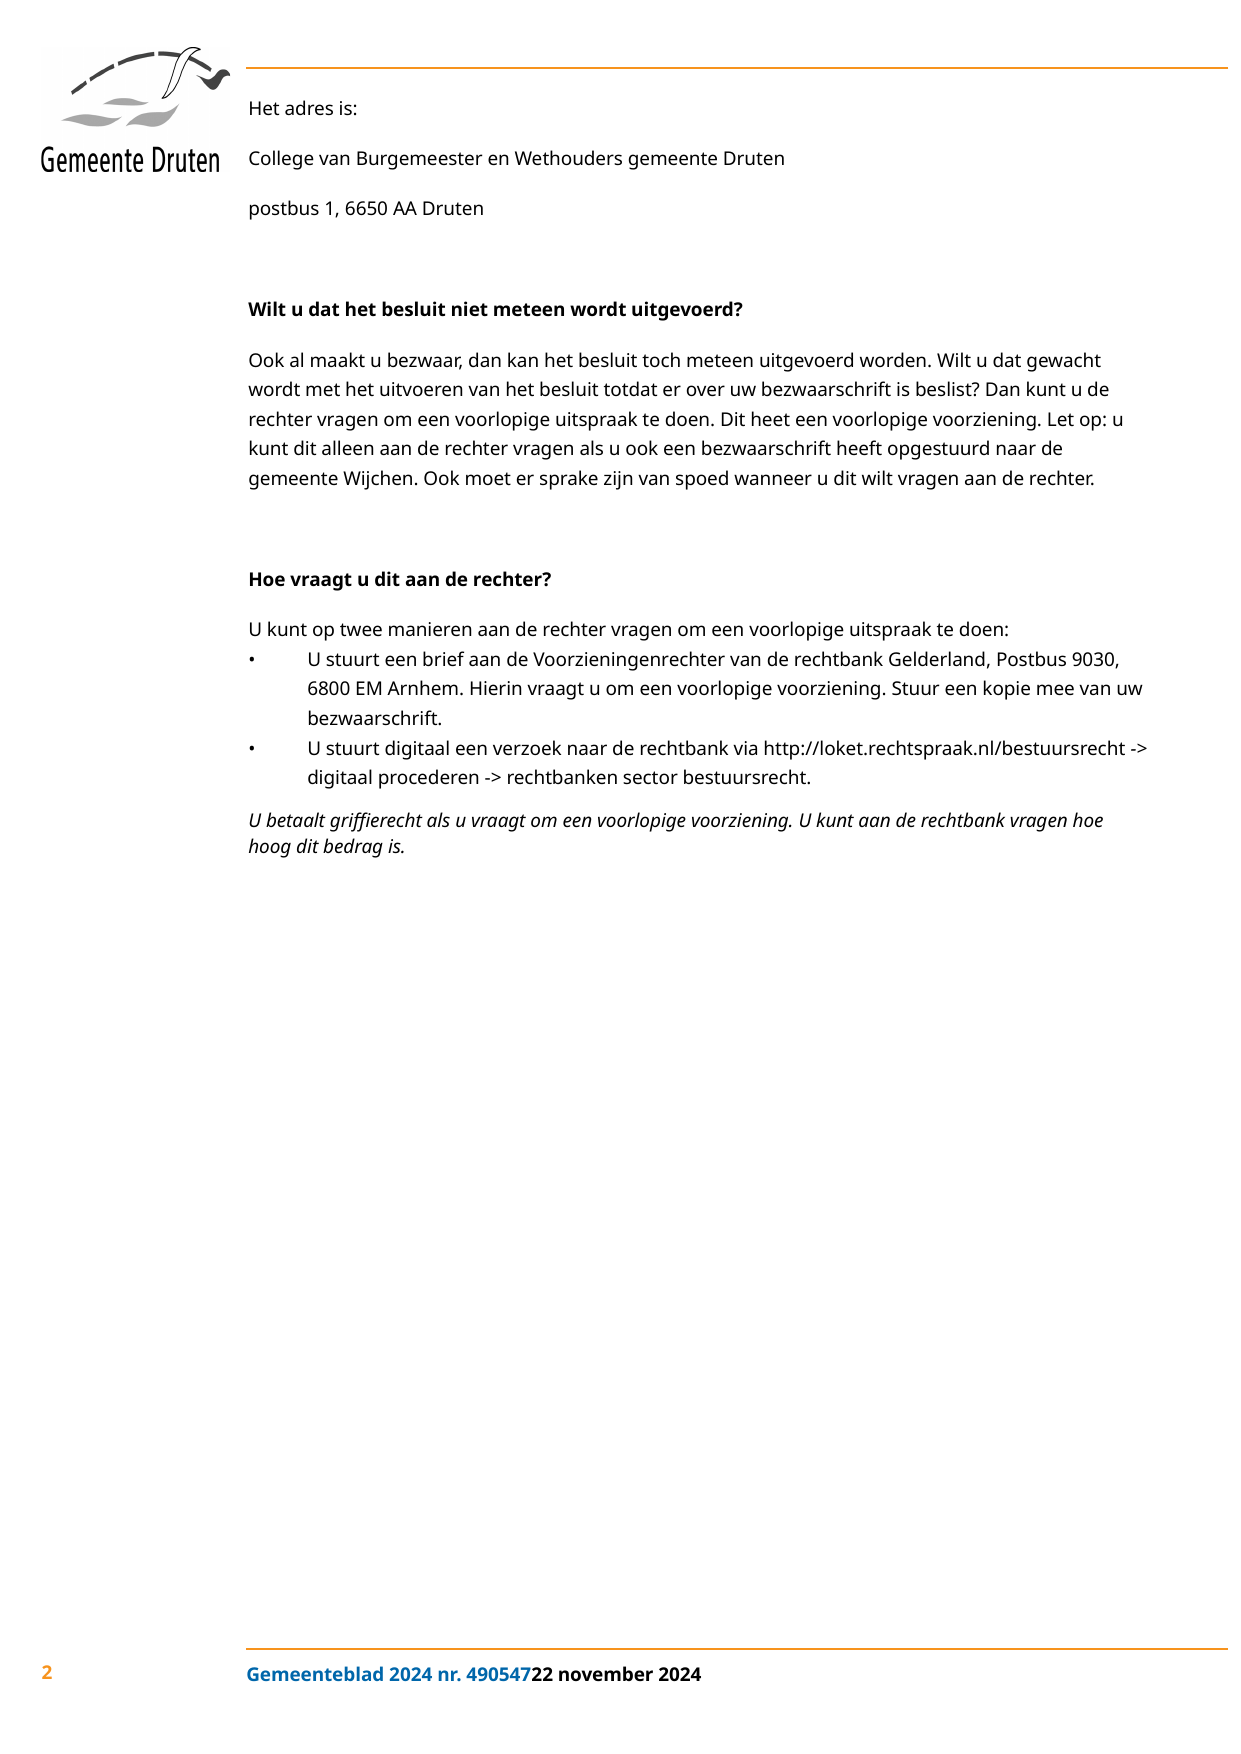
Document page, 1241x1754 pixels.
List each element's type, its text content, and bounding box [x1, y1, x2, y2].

text postbus 1, 6650 AA Druten [248, 196, 1152, 221]
text Hoe vraagt u dit aan de rechter? [248, 566, 1152, 592]
picture [41, 47, 231, 172]
text Ook al maakt u bezwaar, dan kan het besluit toch meteen uitgevoerd worden. Wilt u dat gewacht wordt met het uitvoeren van het besluit totdat er over uw bezwaarschrift is beslist? Dan kunt u de rechter vragen om een voorlopige uitspraak te doen. Dit heet een voorlopige voorziening. Let op: u kunt dit alleen aan de rechter vragen als u ook een bezwaarschrift heeft opgestuurd naar de gemeente Wijchen. Ook moet er sprake zijn van spoed wanneer u dit wilt vragen aan de rechter. [248, 347, 1152, 491]
list U stuurt een brief aan de Voorzieningenrechter van de rechtbank Gelderland, Postbus 9030, 6800 EM Arnhem. Hierin vraagt u om een voorlopige voorziening. Stuur een kopie mee van uw bezwaarschrift. [248, 646, 1152, 731]
text Het adres is: [248, 95, 1152, 121]
text U kunt op twee manieren aan de rechter vragen om een voorlopige uitspraak te doen: [248, 616, 1152, 642]
list U stuurt digitaal een verzoek naar de rechtbank via http://loket.rechtspraak.nl/bestuursrecht -> digitaal procederen -> rechtbanken sector bestuursrecht. [248, 735, 1152, 790]
text Wilt u dat het besluit niet meteen wordt uitgevoerd? [248, 296, 1152, 322]
text U betaalt griffierecht als u vraagt om een voorlopige voorziening. U kunt aan de rechtbank vragen hoe hoog dit bedrag is. [248, 807, 1152, 859]
text College van Burgemeester en Wethouders gemeente Druten [248, 145, 1152, 171]
